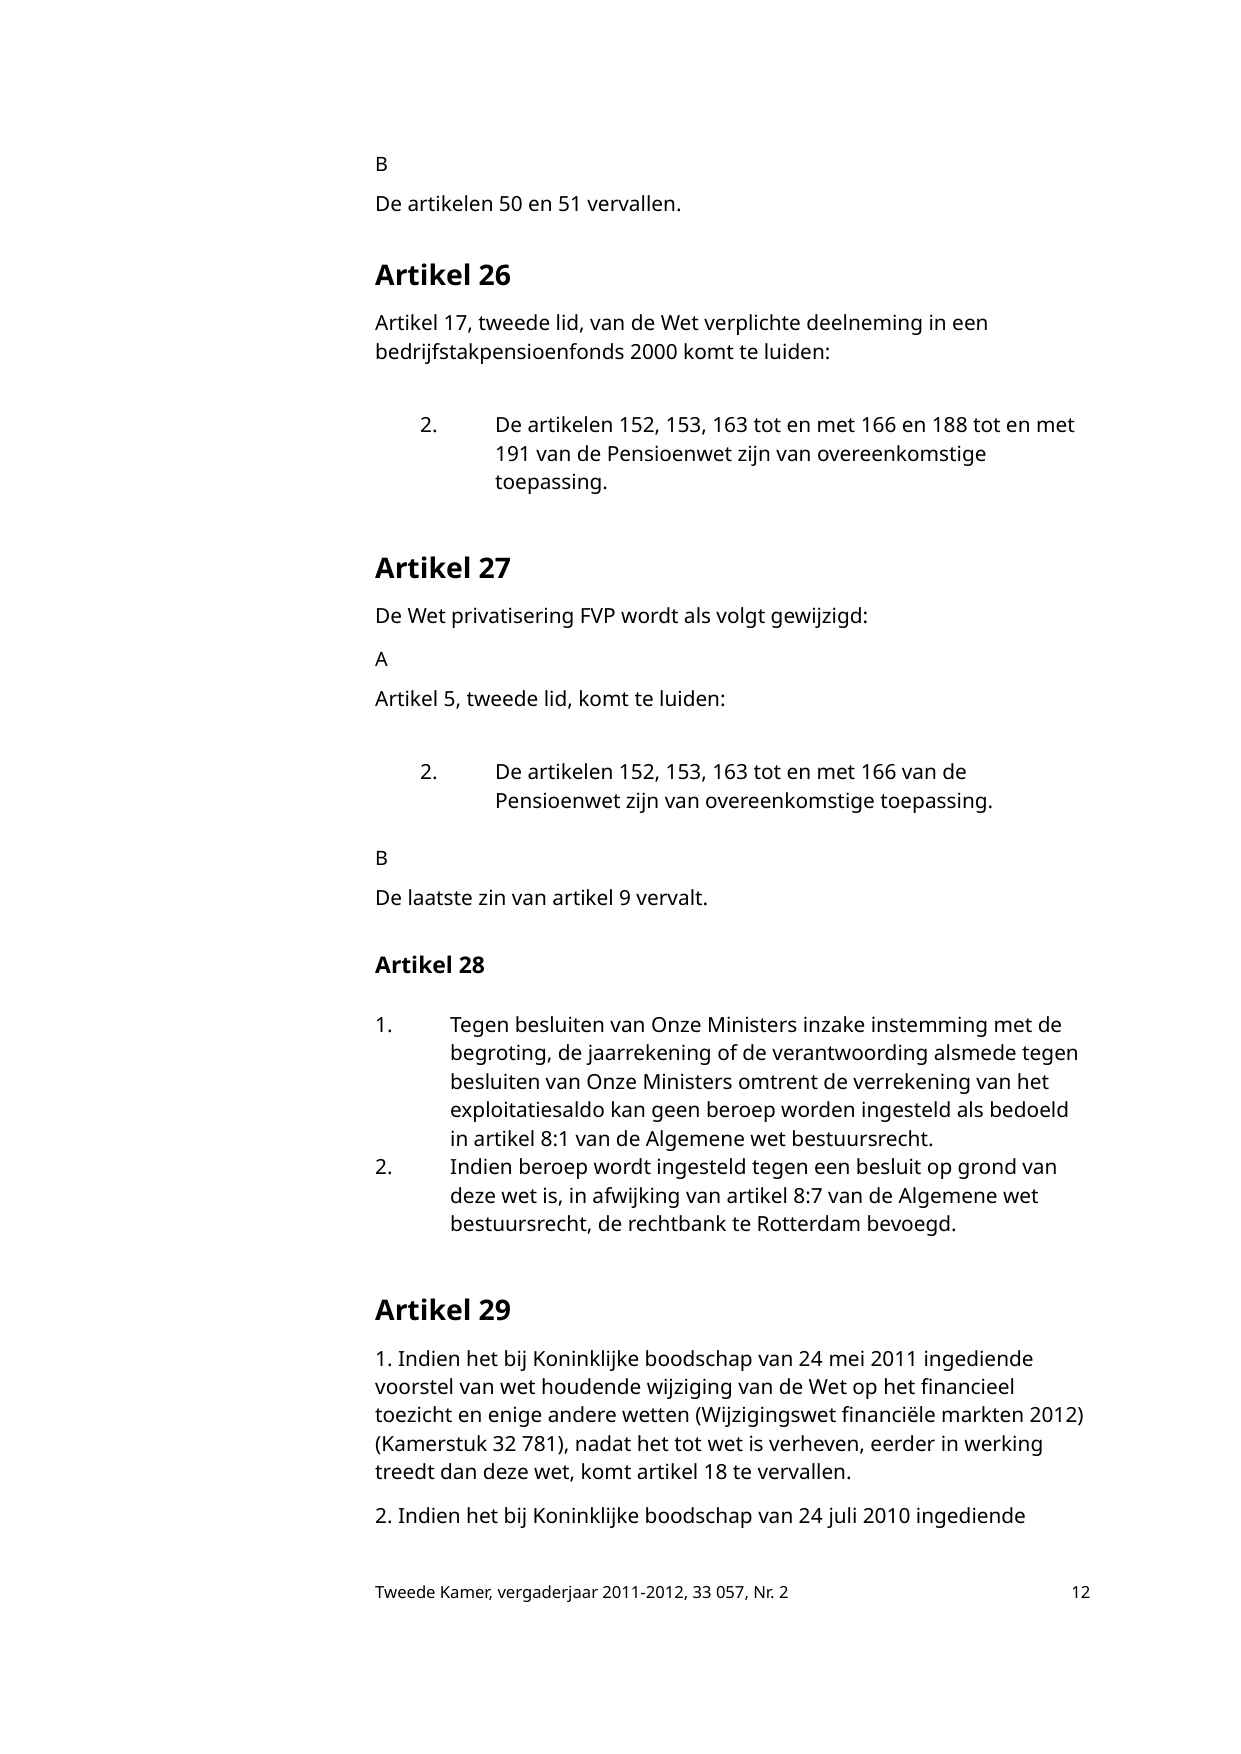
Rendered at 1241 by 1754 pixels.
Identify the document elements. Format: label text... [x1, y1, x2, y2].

list De artikelen 152, 153, 163 tot en met 166 en 188 tot en met 191 van de Pensioenwet zijn van overeenkomstige toepassing. [420, 410, 1090, 496]
list De artikelen 152, 153, 163 tot en met 166 van de Pensioenwet zijn van overeenkomstige toepassing. [420, 757, 1090, 814]
text B [375, 150, 1090, 177]
list Tegen besluiten van Onze Ministers inzake instemming met de begroting, de jaarrekening of de verantwoording alsmede tegen besluiten van Onze Ministers omtrent de verrekening van het exploitatiesaldo kan geen beroep worden ingesteld als bedoeld in artikel 8:1 van de Algemene wet bestuursrecht. [375, 1010, 1090, 1152]
subtitle Artikel 27 [375, 548, 1090, 587]
text De Wet privatisering FVP wordt als volgt gewijzigd: [375, 602, 1090, 630]
subtitle Artikel 29 [375, 1290, 1090, 1329]
list Indien beroep wordt ingesteld tegen een besluit op grond van deze wet is, in afwijking van artikel 8:7 van de Algemene wet bestuursrecht, de rechtbank te Rotterdam bevoegd. [375, 1152, 1090, 1238]
text Artikel 5, tweede lid, komt te luiden: [375, 684, 1090, 712]
text A [375, 645, 1090, 672]
text De laatste zin van artikel 9 vervalt. [375, 883, 1090, 911]
subtitle Artikel 28 [375, 949, 1090, 980]
text B [375, 844, 1090, 871]
text 1. Indien het bij Koninklijke boodschap van 24 mei 2011 ingediende voorstel van wet houdende wijziging van de Wet op het financieel toezicht en enige andere wetten (Wijzigingswet financiële markten 2012) (Kamerstuk 32 781), nadat het tot wet is verheven, eerder in werking treedt dan deze wet, komt artikel 18 te vervallen. [375, 1344, 1090, 1486]
subtitle Artikel 26 [375, 255, 1090, 293]
text De artikelen 50 en 51 vervallen. [375, 189, 1090, 217]
text Artikel 17, tweede lid, van de Wet verplichte deelneming in een bedrijfstakpensioenfonds 2000 komt te luiden: [375, 308, 1090, 365]
text 2. Indien het bij Koninklijke boodschap van 24 juli 2010 ingediende [375, 1501, 1090, 1529]
